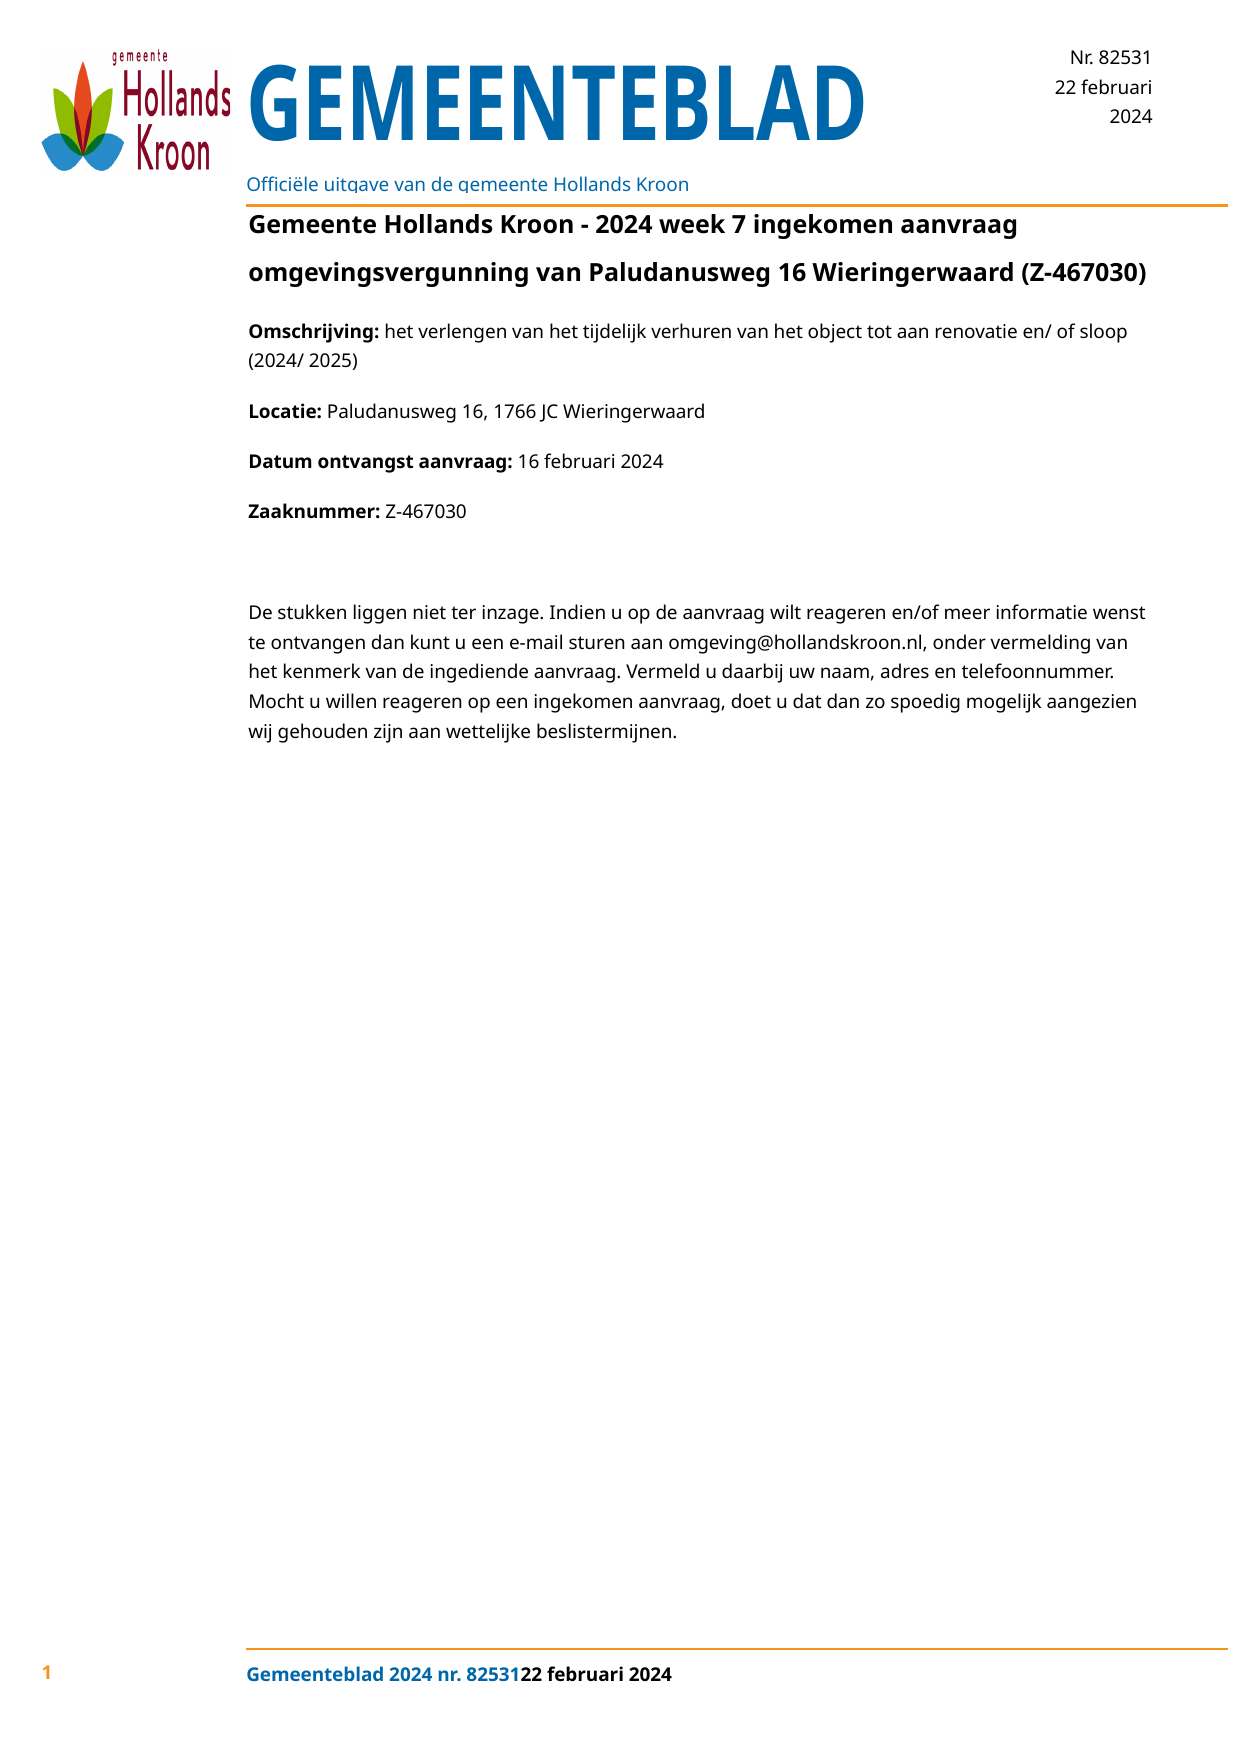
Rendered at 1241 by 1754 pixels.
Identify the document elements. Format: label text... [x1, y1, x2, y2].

text Zaaknummer: Z-467030 [248, 499, 1152, 524]
text De stukken liggen niet ter inzage. Indien u op de aanvraag wilt reageren en/of meer informatie wenst te ontvangen dan kunt u een e-mail sturen aan omgeving@hollandskroon.nl, onder vermelding van het kenmerk van de ingediende aanvraag. Vermeld u daarbij uw naam, adres en telefoonnummer. Mocht u willen reageren op een ingekomen aanvraag, doet u dat dan zo spoedig mogelijk aangezien wij gehouden zijn aan wettelijke beslistermijnen. [248, 599, 1152, 744]
text Locatie: Paludanusweg 16, 1766 JC Wieringerwaard [248, 398, 1152, 424]
text Gemeente Hollands Kroon - 2024 week 7 ingekomen aanvraag omgevingsvergunning van Paludanusweg 16 Wieringerwaard (Z-467030) [248, 207, 1152, 288]
picture [41, 47, 231, 172]
text Datum ontvangst aanvraag: 16 februari 2024 [248, 448, 1152, 474]
text Omschrijving: het verlengen van het tijdelijk verhuren van het object tot aan renovatie en/ of sloop (2024/ 2025) [248, 318, 1152, 373]
